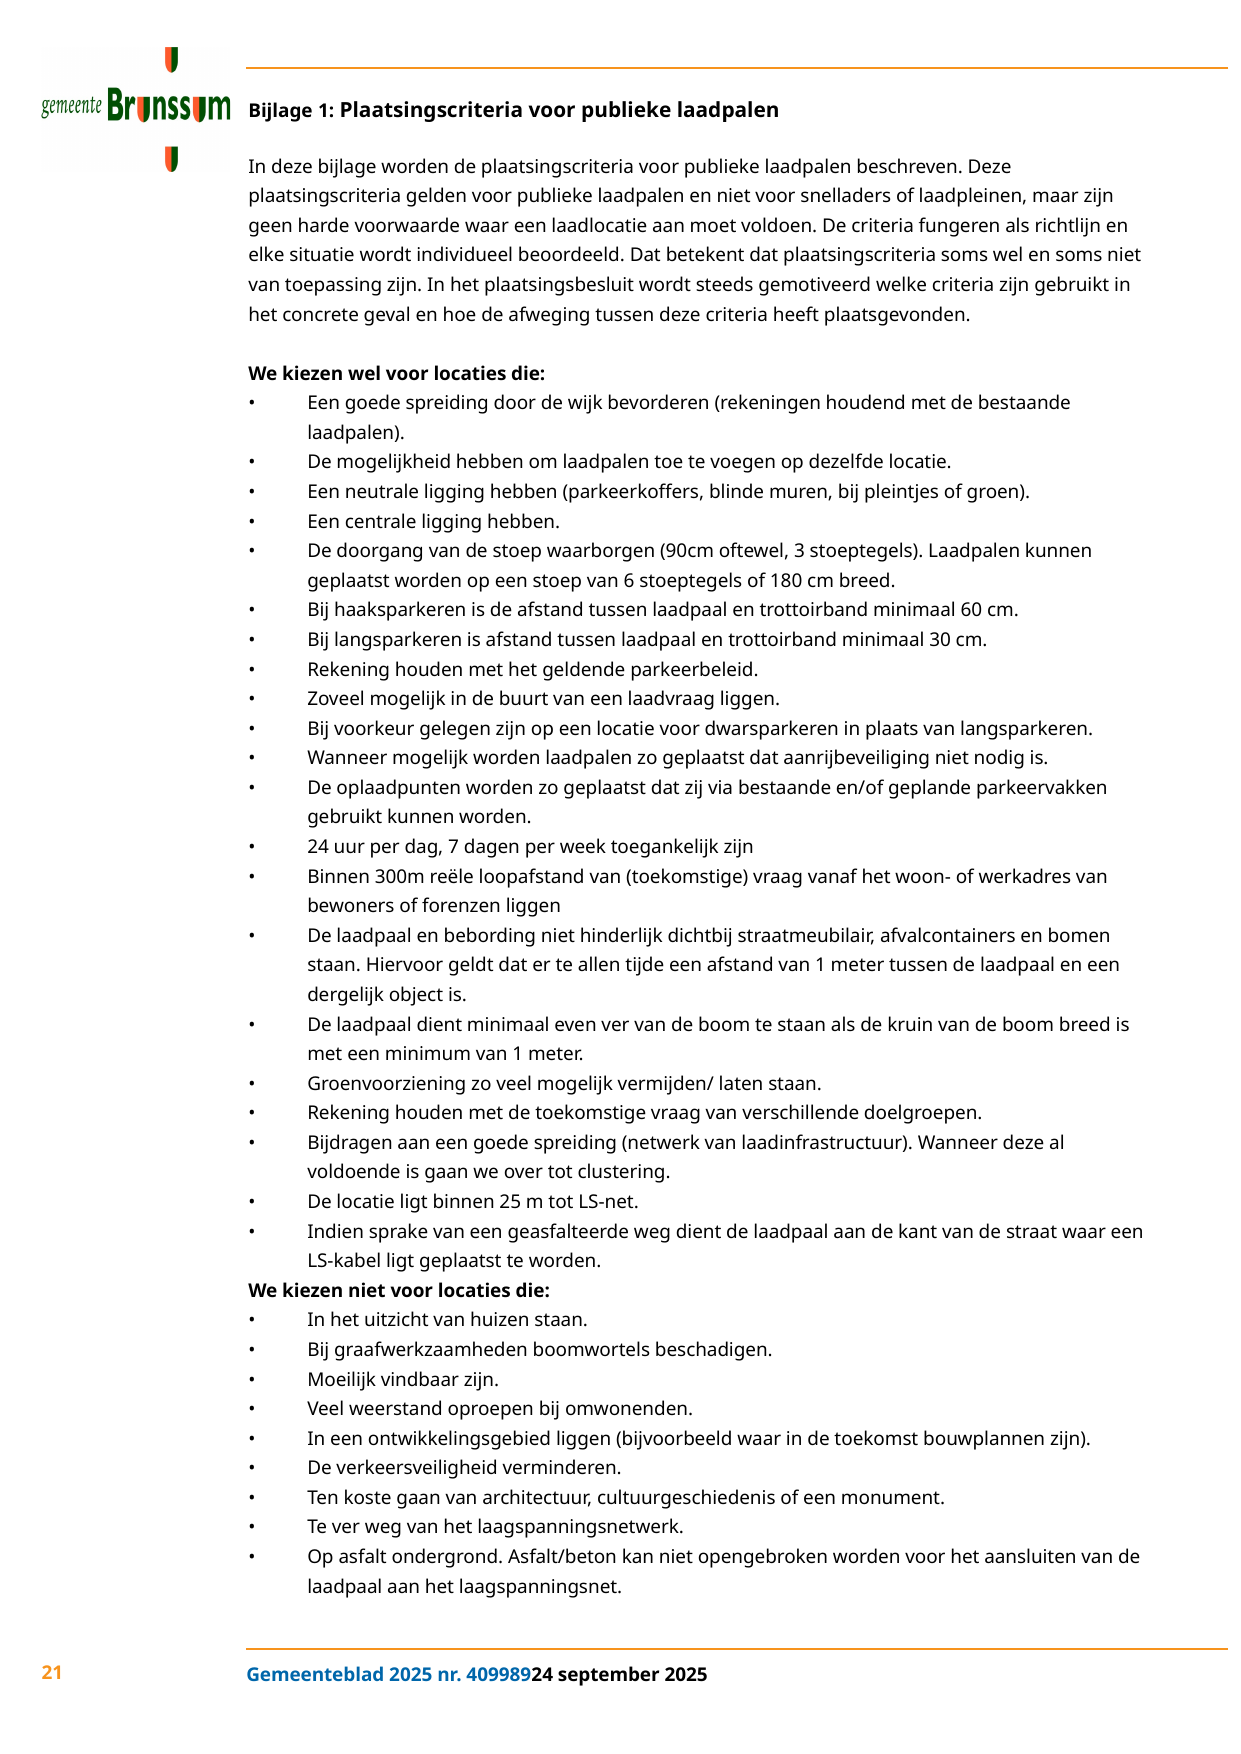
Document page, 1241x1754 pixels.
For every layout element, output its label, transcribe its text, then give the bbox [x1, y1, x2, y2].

list De laadpaal dient minimaal even ver van de boom te staan als de kruin van de boom breed is met een minimum van 1 meter. [248, 1011, 1152, 1066]
list Bijdragen aan een goede spreiding (netwerk van laadinfrastructuur). Wanneer deze al voldoende is gaan we over tot clustering. [248, 1129, 1152, 1184]
text We kiezen niet voor locaties die: [248, 1277, 1152, 1303]
list Groenvoorziening zo veel mogelijk vermijden/ laten staan. [248, 1070, 1152, 1096]
list De doorgang van de stoep waarborgen (90cm oftewel, 3 stoeptegels). Laadpalen kunnen geplaatst worden op een stoep van 6 stoeptegels of 180 cm breed. [248, 537, 1152, 593]
list Veel weerstand oproepen bij omwonenden. [248, 1395, 1152, 1421]
list Op asfalt ondergrond. Asfalt/beton kan niet opengebroken worden voor het aansluiten van de laadpaal aan het laagspanningsnet. [248, 1543, 1152, 1599]
list Binnen 300m reële loopafstand van (toekomstige) vraag vanaf het woon- of werkadres van bewoners of forenzen liggen [248, 863, 1152, 918]
list Bij haaksparkeren is de afstand tussen laadpaal en trottoirband minimaal 60 cm. [248, 597, 1152, 622]
list 24 uur per dag, 7 dagen per week toegankelijk zijn [248, 833, 1152, 859]
list Indien sprake van een geasfalteerde weg dient de laadpaal aan de kant van de straat waar een LS-kabel ligt geplaatst te worden. [248, 1218, 1152, 1273]
list In het uitzicht van huizen staan. [248, 1307, 1152, 1332]
list Moeilijk vindbaar zijn. [248, 1366, 1152, 1392]
list De laadpaal en bebording niet hinderlijk dichtbij straatmeubilair, afvalcontainers en bomen staan. Hiervoor geldt dat er te allen tijde een afstand van 1 meter tussen de laadpaal en een dergelijk object is. [248, 922, 1152, 1007]
list De mogelijkheid hebben om laadpalen toe te voegen op dezelfde locatie. [248, 449, 1152, 474]
list Rekening houden met de toekomstige vraag van verschillende doelgroepen. [248, 1099, 1152, 1125]
list De verkeersveiligheid verminderen. [248, 1454, 1152, 1480]
list In een ontwikkelingsgebied liggen (bijvoorbeeld waar in de toekomst bouwplannen zijn). [248, 1425, 1152, 1451]
text In deze bijlage worden de plaatsingscriteria voor publieke laadpalen beschreven. Deze plaatsingscriteria gelden voor publieke laadpalen en niet voor snelladers of laadpleinen, maar zijn geen harde voorwaarde waar een laadlocatie aan moet voldoen. De criteria fungeren als richtlijn en elke situatie wordt individueel beoordeeld. Dat betekent dat plaatsingscriteria soms wel en soms niet van toepassing zijn. In het plaatsingsbesluit wordt steeds gemotiveerd welke criteria zijn gebruikt in het concrete geval en hoe de afweging tussen deze criteria heeft plaatsgevonden. [248, 153, 1152, 327]
list De locatie ligt binnen 25 m tot LS-net. [248, 1188, 1152, 1214]
list Wanneer mogelijk worden laadpalen zo geplaatst dat aanrijbeveiliging niet nodig is. [248, 744, 1152, 770]
list Een neutrale ligging hebben (parkeerkoffers, blinde muren, bij pleintjes of groen). [248, 478, 1152, 504]
list Bij graafwerkzaamheden boomwortels beschadigen. [248, 1336, 1152, 1362]
list Zoveel mogelijk in de buurt van een laadvraag liggen. [248, 685, 1152, 711]
list Rekening houden met het geldende parkeerbeleid. [248, 656, 1152, 682]
text We kiezen wel voor locaties die: [248, 360, 1152, 386]
list Een centrale ligging hebben. [248, 508, 1152, 534]
list Een goede spreiding door de wijk bevorderen (rekeningen houdend met de bestaande laadpalen). [248, 389, 1152, 445]
list De oplaadpunten worden zo geplaatst dat zij via bestaande en/of geplande parkeervakken gebruikt kunnen worden. [248, 774, 1152, 829]
text Bijlage 1: Plaatsingscriteria voor publieke laadpalen [248, 95, 1152, 123]
list Bij langsparkeren is afstand tussen laadpaal en trottoirband minimaal 30 cm. [248, 626, 1152, 652]
list Ten koste gaan van architectuur, cultuurgeschiedenis of een monument. [248, 1484, 1152, 1510]
list Bij voorkeur gelegen zijn op een locatie voor dwarsparkeren in plaats van langsparkeren. [248, 715, 1152, 741]
list Te ver weg van het laagspanningsnetwerk. [248, 1514, 1152, 1539]
picture [41, 47, 231, 172]
